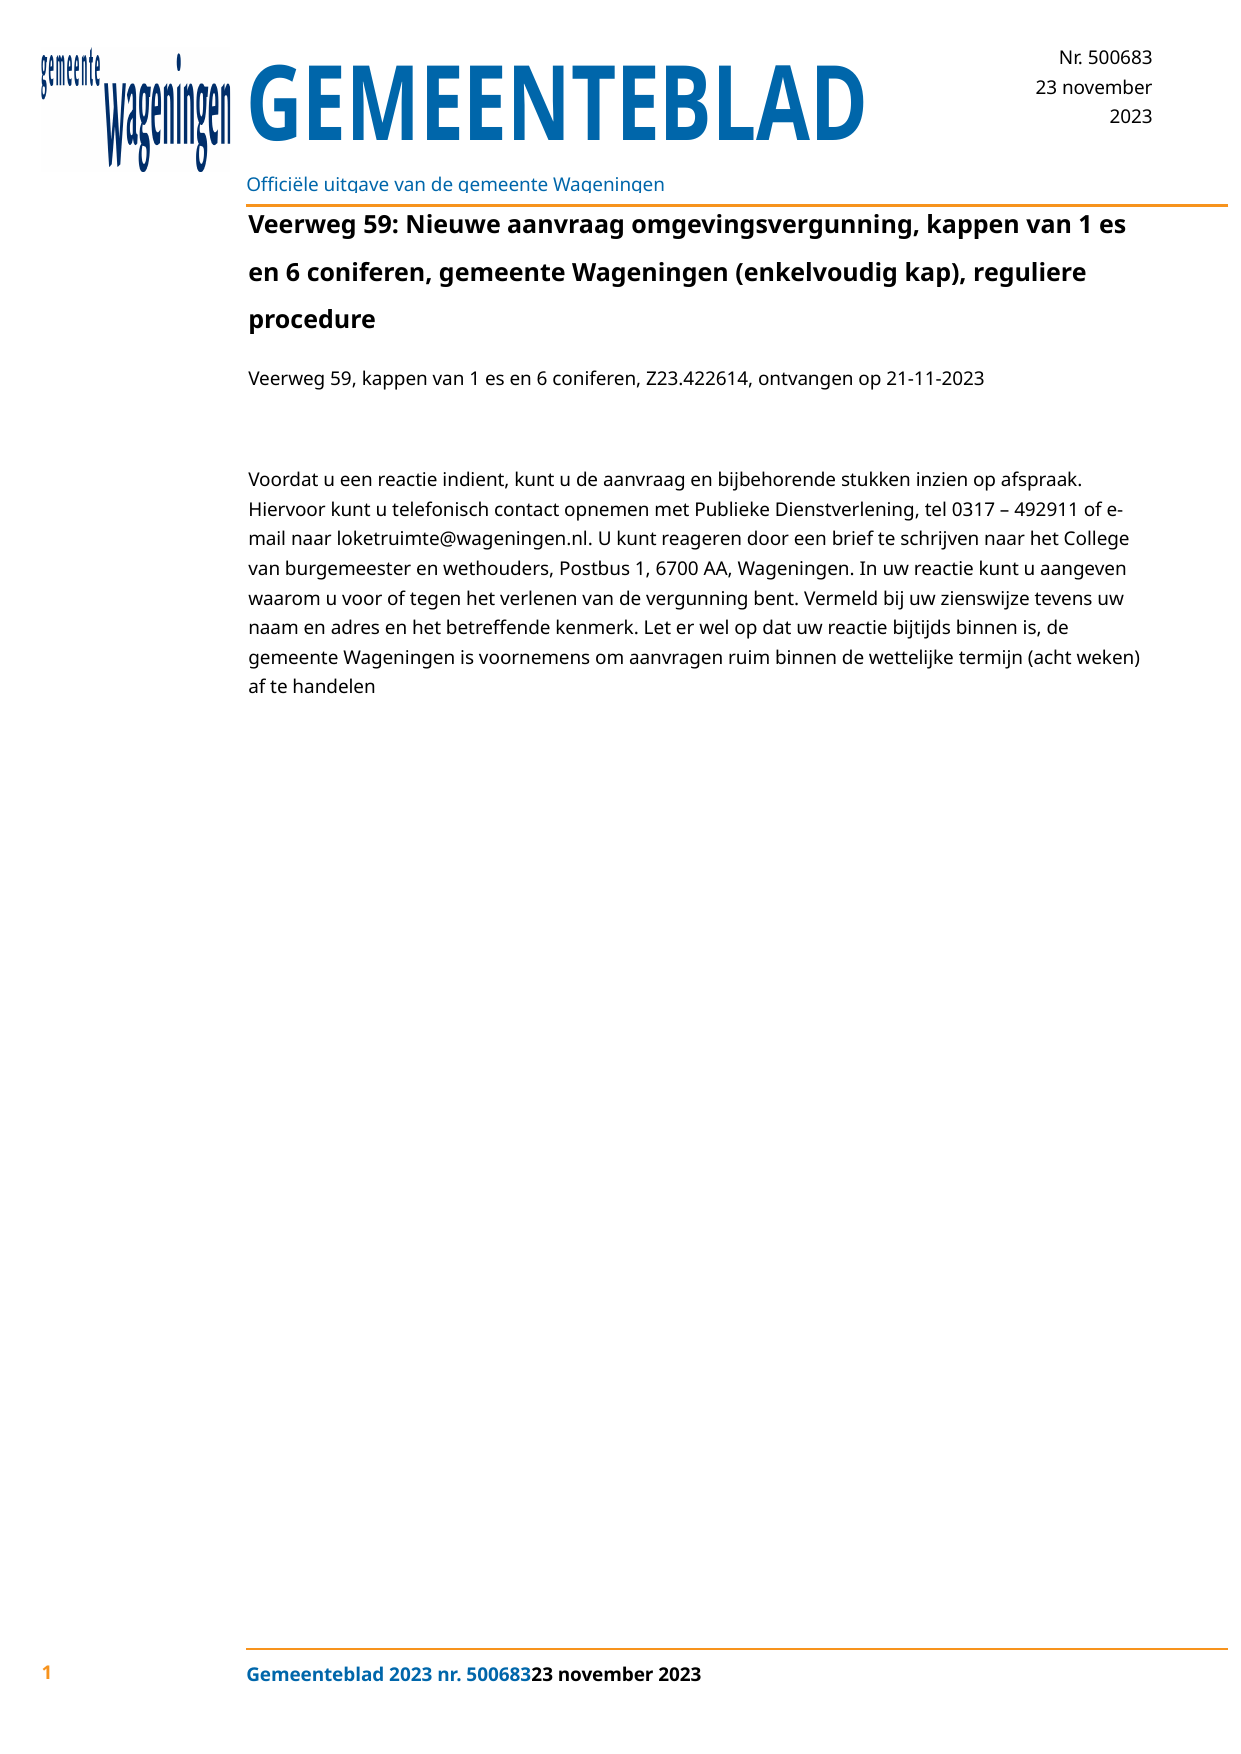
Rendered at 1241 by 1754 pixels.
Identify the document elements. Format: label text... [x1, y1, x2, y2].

text Voordat u een reactie indient, kunt u de aanvraag en bijbehorende stukken inzien op afspraak. Hiervoor kunt u telefonisch contact opnemen met Publieke Dienstverlening, tel 0317 – 492911 of e-mail naar loketruimte@wageningen.nl. U kunt reageren door een brief te schrijven naar het College van burgemeester en wethouders, Postbus 1, 6700 AA, Wageningen. In uw reactie kunt u aangeven waarom u voor of tegen het verlenen van de vergunning bent. Vermeld bij uw zienswijze tevens uw naam en adres en het betreffende kenmerk. Let er wel op dat uw reactie bijtijds binnen is, de gemeente Wageningen is voornemens om aanvragen ruim binnen de wettelijke termijn (acht weken) af te handelen [248, 466, 1152, 699]
picture [41, 47, 231, 172]
text Veerweg 59: Nieuwe aanvraag omgevingsvergunning, kappen van 1 es en 6 coniferen, gemeente Wageningen (enkelvoudig kap), reguliere procedure [248, 207, 1152, 336]
text Veerweg 59, kappen van 1 es en 6 coniferen, Z23.422614, ontvangen op 21-11-2023 [248, 366, 1152, 391]
